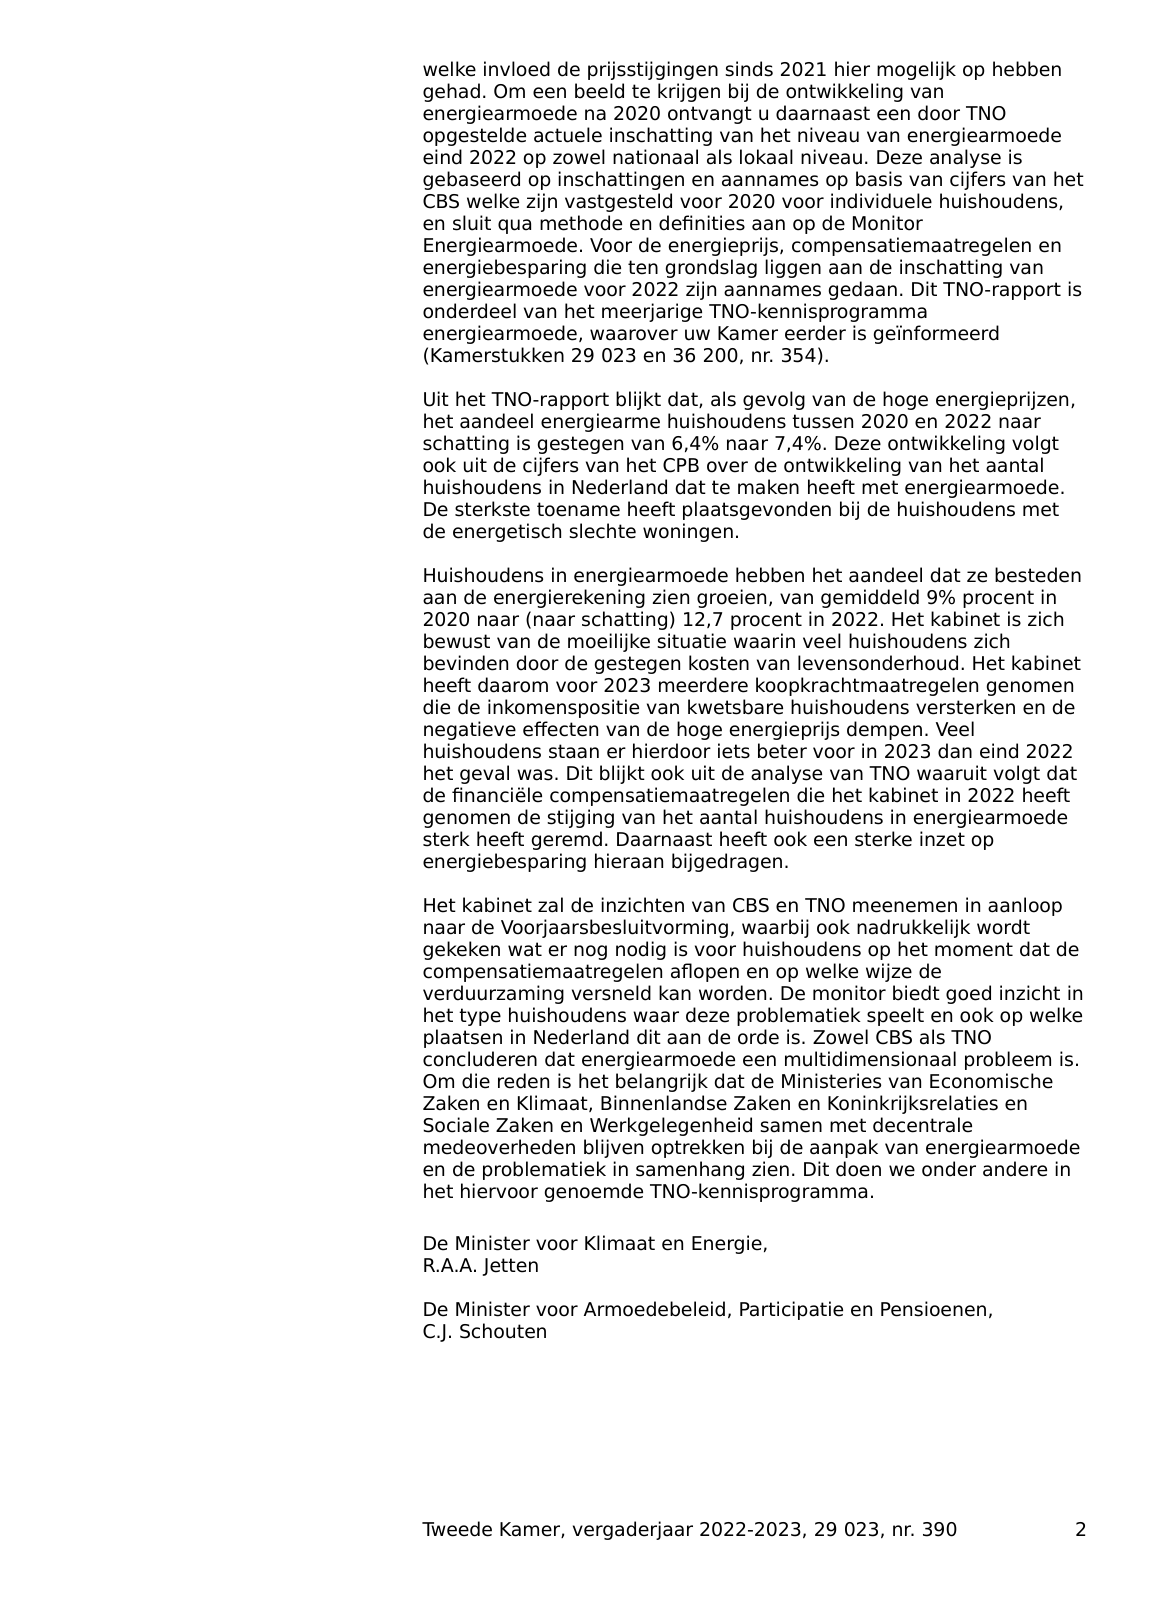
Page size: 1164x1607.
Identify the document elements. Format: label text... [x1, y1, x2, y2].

text De Minister voor Armoedebeleid, Participatie en Pensioenen, C.J. Schouten [422, 1299, 1087, 1343]
text welke invloed de prijsstijgingen sinds 2021 hier mogelijk op hebben gehad. Om een beeld te krijgen bij de ontwikkeling van energiearmoede na 2020 ontvangt u daarnaast een door TNO opgestelde actuele inschatting van het niveau van energiearmoede eind 2022 op zowel nationaal als lokaal niveau. Deze analyse is gebaseerd op inschattingen en aannames op basis van cijfers van het CBS welke zijn vastgesteld voor 2020 voor individuele huishoudens, en sluit qua methode en definities aan op de Monitor Energiearmoede. Voor de energieprijs, compensatiemaatregelen en energiebesparing die ten grondslag liggen aan de inschatting van energiearmoede voor 2022 zijn aannames gedaan. Dit TNO-rapport is onderdeel van het meerjarige TNO-kennisprogramma energiearmoede, waarover uw Kamer eerder is geïnformeerd (Kamerstukken 29 023 en 36 200, nr. 354). [422, 59, 1087, 367]
text Uit het TNO-rapport blijkt dat, als gevolg van de hoge energieprijzen, het aandeel energiearme huishoudens tussen 2020 en 2022 naar schatting is gestegen van 6,4% naar 7,4%. Deze ontwikkeling volgt ook uit de cijfers van het CPB over de ontwikkeling van het aantal huishoudens in Nederland dat te maken heeft met energiearmoede. De sterkste toename heeft plaatsgevonden bij de huishoudens met de energetisch slechte woningen. [422, 389, 1087, 543]
text Huishoudens in energiearmoede hebben het aandeel dat ze besteden aan de energierekening zien groeien, van gemiddeld 9% procent in 2020 naar (naar schatting) 12,7 procent in 2022. Het kabinet is zich bewust van de moeilijke situatie waarin veel huishoudens zich bevinden door de gestegen kosten van levensonderhoud. Het kabinet heeft daarom voor 2023 meerdere koopkrachtmaatregelen genomen die de inkomenspositie van kwetsbare huishoudens versterken en de negatieve effecten van de hoge energieprijs dempen. Veel huishoudens staan er hierdoor iets beter voor in 2023 dan eind 2022 het geval was. Dit blijkt ook uit de analyse van TNO waaruit volgt dat de financiële compensatiemaatregelen die het kabinet in 2022 heeft genomen de stijging van het aantal huishoudens in energiearmoede sterk heeft geremd. Daarnaast heeft ook een sterke inzet op energiebesparing hieraan bijgedragen. [422, 565, 1087, 873]
text Het kabinet zal de inzichten van CBS en TNO meenemen in aanloop naar de Voorjaarsbesluitvorming, waarbij ook nadrukkelijk wordt gekeken wat er nog nodig is voor huishoudens op het moment dat de compensatiemaatregelen aflopen en op welke wijze de verduurzaming versneld kan worden. De monitor biedt goed inzicht in het type huishoudens waar deze problematiek speelt en ook op welke plaatsen in Nederland dit aan de orde is. Zowel CBS als TNO concluderen dat energiearmoede een multidimensionaal probleem is. Om die reden is het belangrijk dat de Ministeries van Economische Zaken en Klimaat, Binnenlandse Zaken en Koninkrijksrelaties en Sociale Zaken en Werkgelegenheid samen met decentrale medeoverheden blijven optrekken bij de aanpak van energiearmoede en de problematiek in samenhang zien. Dit doen we onder andere in het hiervoor genoemde TNO-kennisprogramma. [422, 895, 1087, 1203]
text De Minister voor Klimaat en Energie, R.A.A. Jetten [422, 1233, 1087, 1277]
